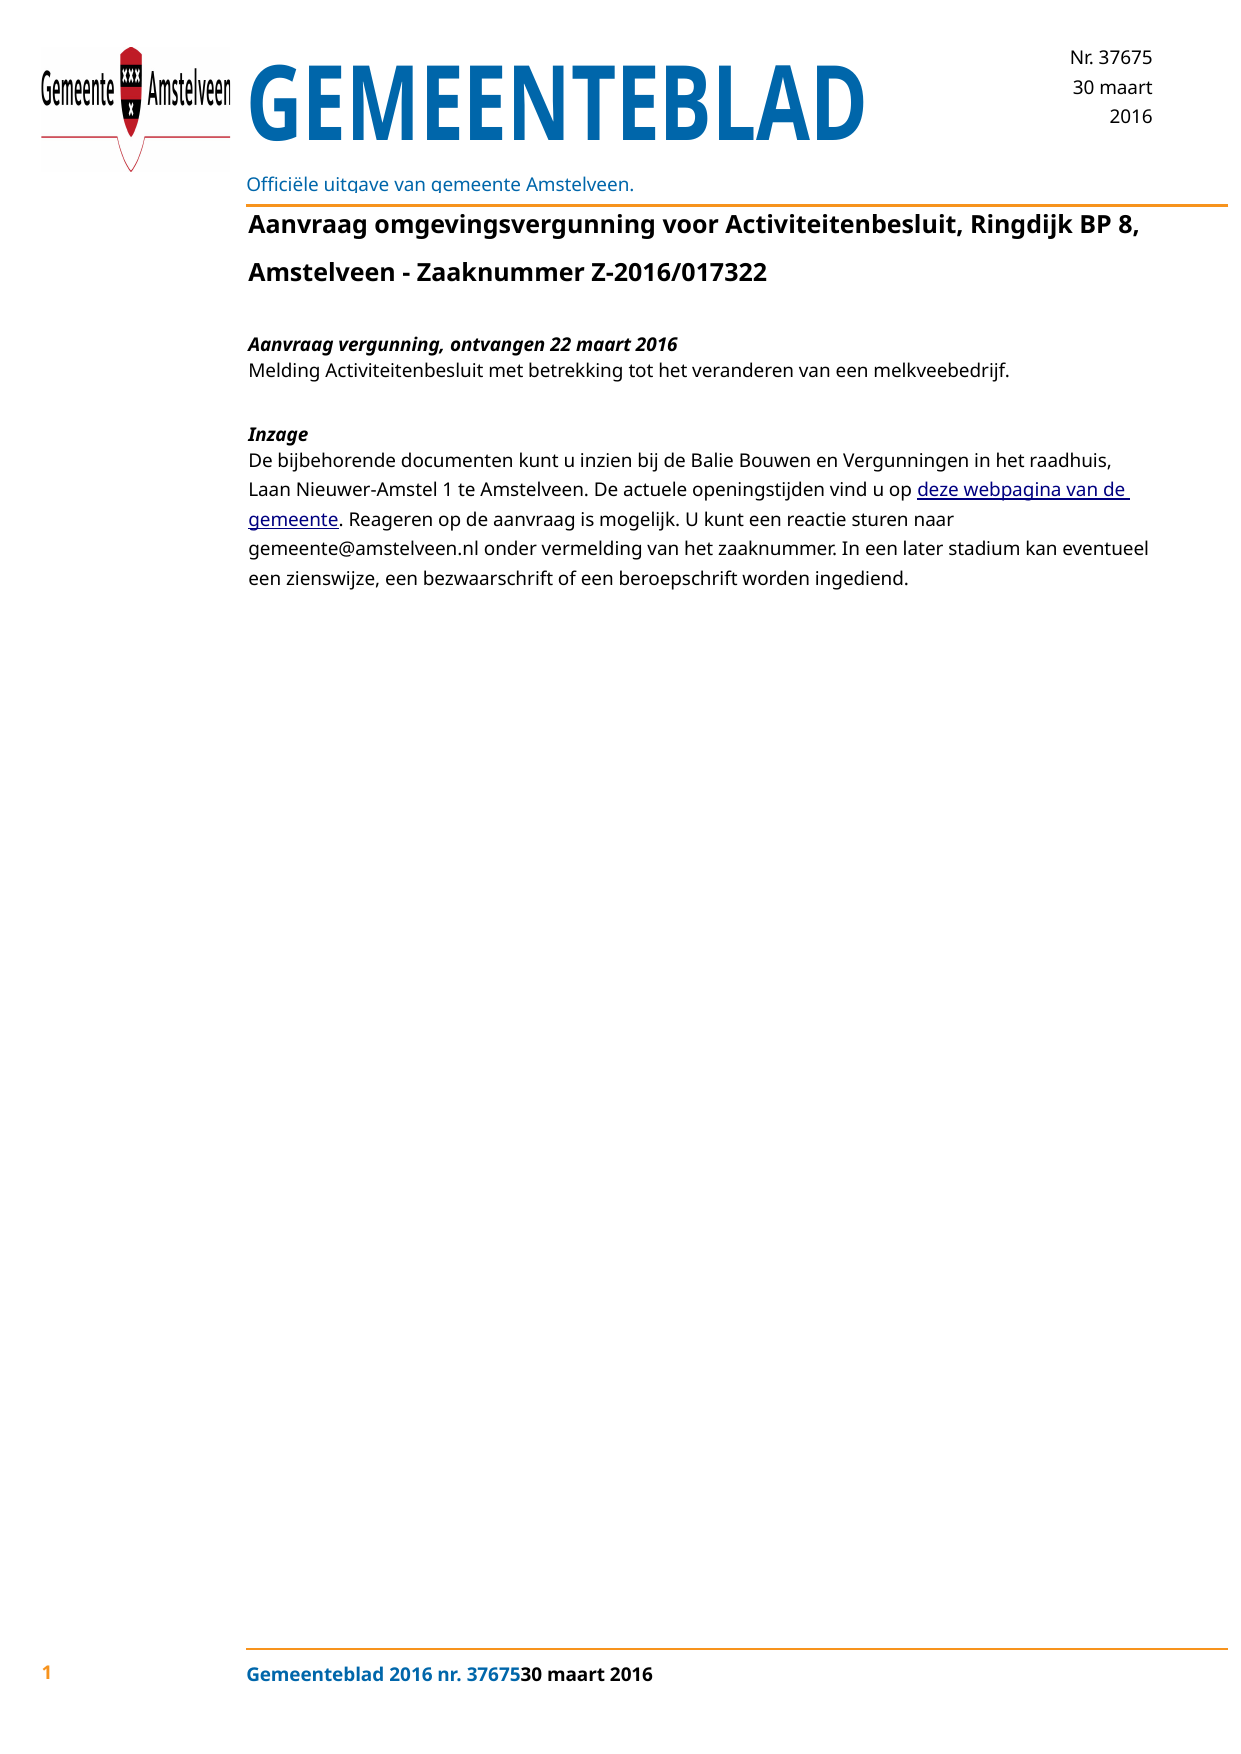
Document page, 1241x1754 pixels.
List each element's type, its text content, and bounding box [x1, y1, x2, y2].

text De bijbehorende documenten kunt u inzien bij de Balie Bouwen en Vergunningen in het raadhuis, Laan Nieuwer-Amstel 1 te Amstelveen. De actuele openingstijden vind u op deze webpagina van de gemeente. Reageren op de aanvraag is mogelijk. U kunt een reactie sturen naar gemeente@amstelveen.nl onder vermelding van het zaaknummer. In een later stadium kan eventueel een zienswijze, een bezwaarschrift of een beroepschrift worden ingediend. [248, 447, 1152, 591]
text Inzage [248, 421, 1152, 447]
text Aanvraag omgevingsvergunning voor Activiteitenbesluit, Ringdijk BP 8, Amstelveen - Zaaknummer Z-2016/017322 [248, 207, 1152, 288]
text Melding Activiteitenbesluit met betrekking tot het veranderen van een melkveebedrijf. [248, 357, 1152, 383]
text Aanvraag vergunning, ontvangen 22 maart 2016 [248, 331, 1152, 357]
picture [41, 47, 231, 172]
